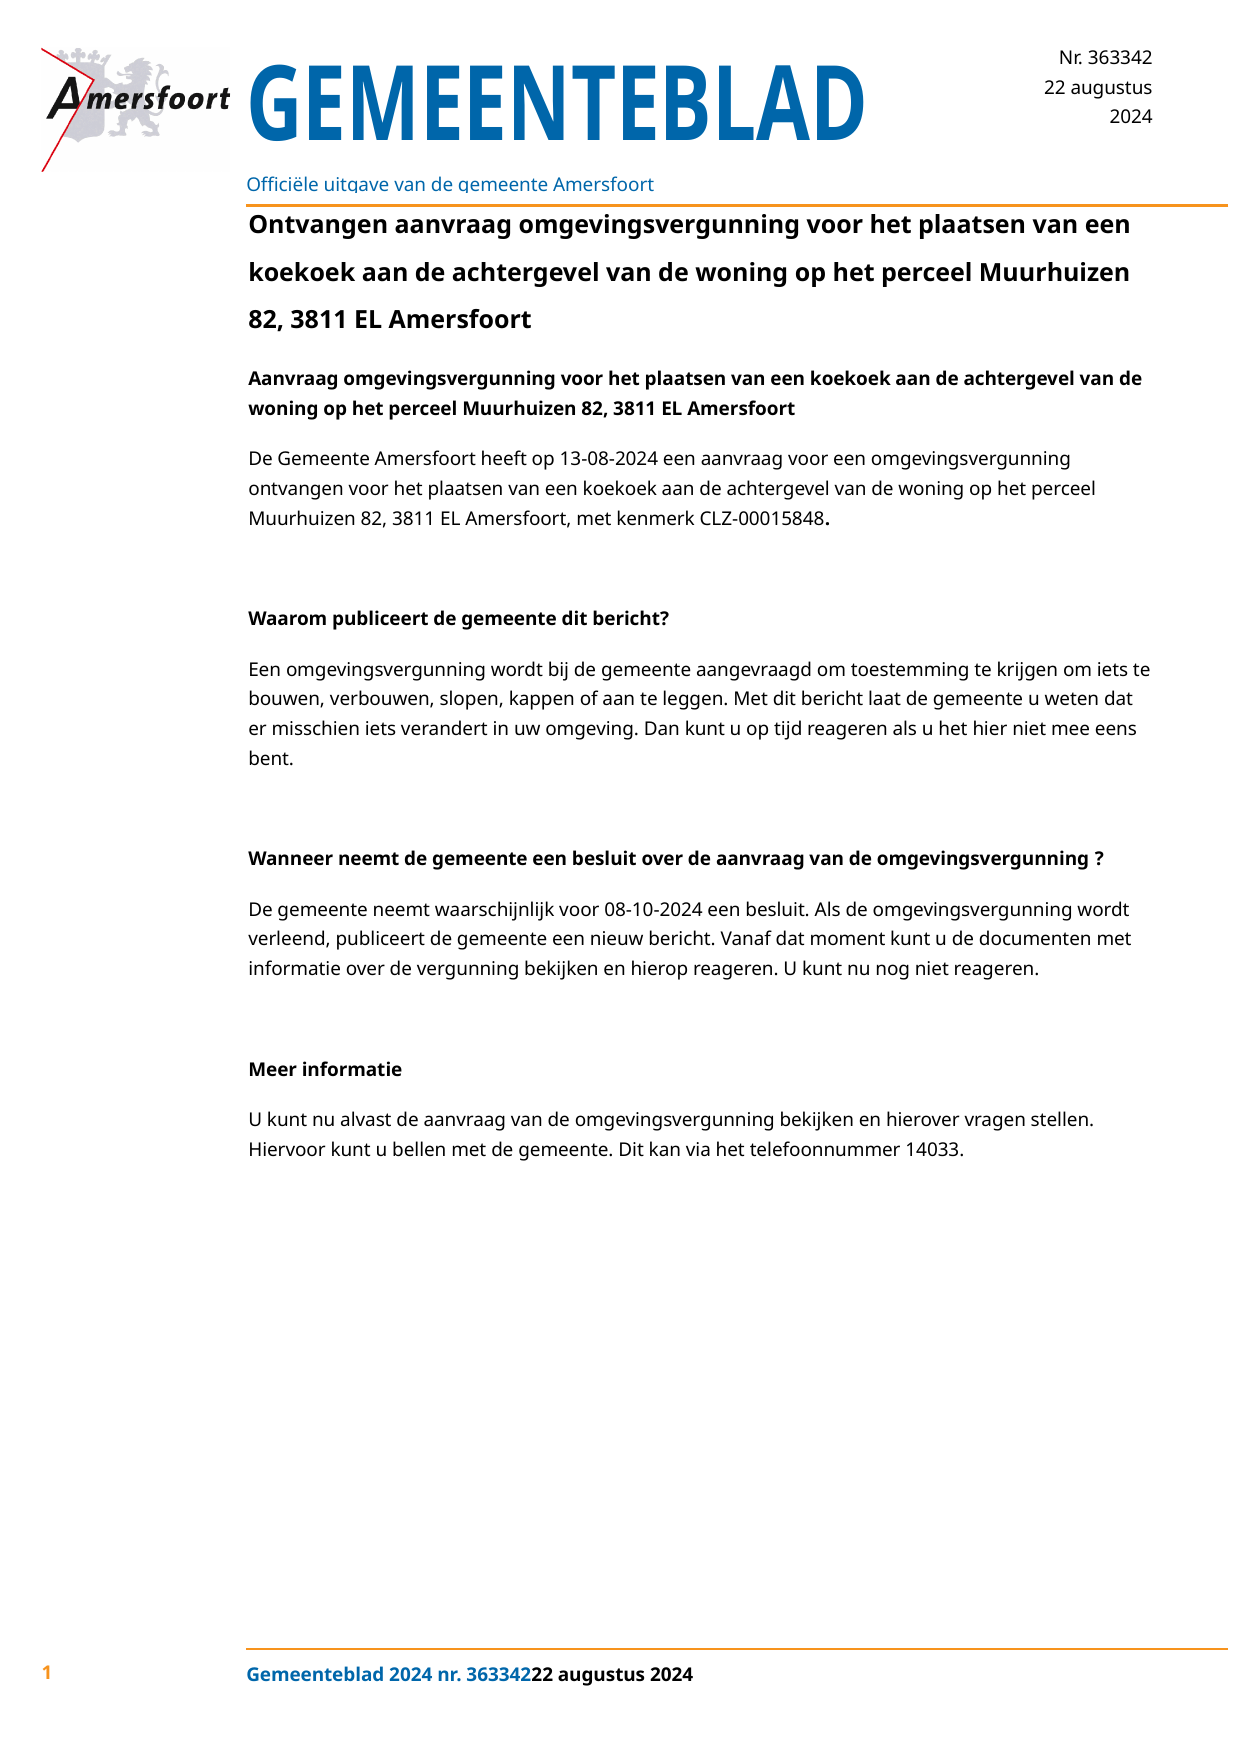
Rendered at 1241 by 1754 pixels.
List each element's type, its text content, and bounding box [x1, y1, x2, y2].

text Ontvangen aanvraag omgevingsvergunning voor het plaatsen van een koekoek aan de achtergevel van de woning op het perceel Muurhuizen 82, 3811 EL Amersfoort [248, 207, 1152, 336]
text Aanvraag omgevingsvergunning voor het plaatsen van een koekoek aan de achtergevel van de woning op het perceel Muurhuizen 82, 3811 EL Amersfoort [248, 366, 1152, 421]
text Wanneer neemt de gemeente een besluit over de aanvraag van de omgevingsvergunning ? [248, 846, 1152, 871]
text U kunt nu alvast de aanvraag van de omgevingsvergunning bekijken en hierover vragen stellen. Hiervoor kunt u bellen met de gemeente. Dit kan via het telefoonnummer 14033. [248, 1106, 1152, 1162]
text Meer informatie [248, 1056, 1152, 1082]
text De gemeente neemt waarschijnlijk voor 08-10-2024 een besluit. Als de omgevingsvergunning wordt verleend, publiceert de gemeente een nieuw bericht. Vanaf dat moment kunt u de documenten met informatie over de vergunning bekijken en hierop reageren. U kunt nu nog niet reageren. [248, 896, 1152, 981]
text Waarom publiceert de gemeente dit bericht? [248, 606, 1152, 631]
text De Gemeente Amersfoort heeft op 13-08-2024 een aanvraag voor een omgevingsvergunning ontvangen voor het plaatsen van een koekoek aan de achtergevel van de woning op het perceel Muurhuizen 82, 3811 EL Amersfoort, met kenmerk CLZ-00015848. [248, 446, 1152, 530]
text Een omgevingsvergunning wordt bij de gemeente aangevraagd om toestemming te krijgen om iets te bouwen, verbouwen, slopen, kappen of aan te leggen. Met dit bericht laat de gemeente u weten dat er misschien iets verandert in uw omgeving. Dan kunt u op tijd reageren als u het hier niet mee eens bent. [248, 656, 1152, 770]
picture [41, 47, 231, 172]
